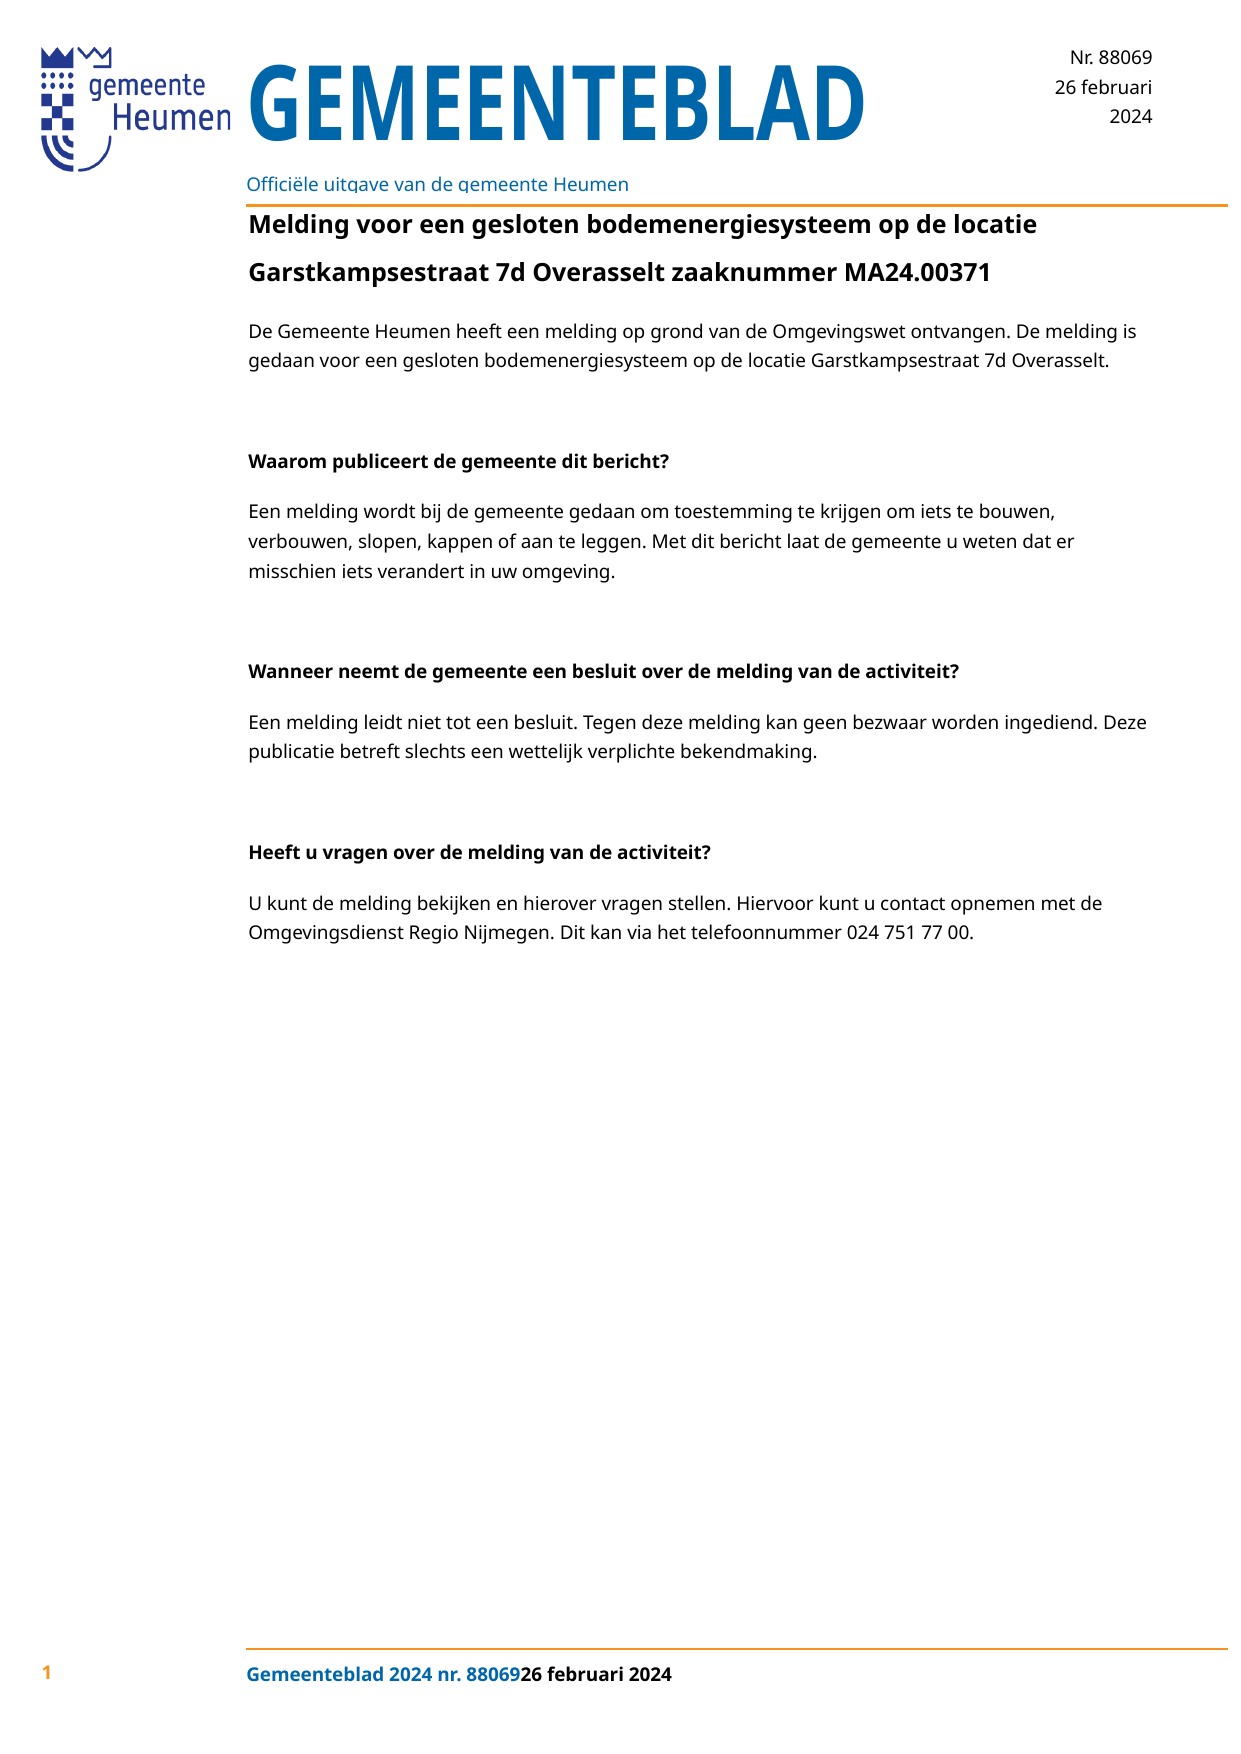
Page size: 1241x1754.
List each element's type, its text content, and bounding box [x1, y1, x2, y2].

text Waarom publiceert de gemeente dit bericht? [248, 448, 1152, 474]
text Een melding wordt bij de gemeente gedaan om toestemming te krijgen om iets te bouwen, verbouwen, slopen, kappen of aan te leggen. Met dit bericht laat de gemeente u weten dat er misschien iets verandert in uw omgeving. [248, 499, 1152, 584]
text Heeft u vragen over de melding van de activiteit? [248, 839, 1152, 865]
text U kunt de melding bekijken en hierover vragen stellen. Hiervoor kunt u contact opnemen met de Omgevingsdienst Regio Nijmegen. Dit kan via het telefoonnummer 024 751 77 00. [248, 890, 1152, 945]
text Melding voor een gesloten bodemenergiesysteem op de locatie Garstkampsestraat 7d Overasselt zaaknummer MA24.00371 [248, 207, 1152, 288]
text De Gemeente Heumen heeft een melding op grond van de Omgevingswet ontvangen. De melding is gedaan voor een gesloten bodemenergiesysteem op de locatie Garstkampsestraat 7d Overasselt. [248, 318, 1152, 373]
picture [41, 47, 231, 172]
text Wanneer neemt de gemeente een besluit over de melding van de activiteit? [248, 659, 1152, 684]
text Een melding leidt niet tot een besluit. Tegen deze melding kan geen bezwaar worden ingediend. Deze publicatie betreft slechts een wettelijk verplichte bekendmaking. [248, 709, 1152, 764]
